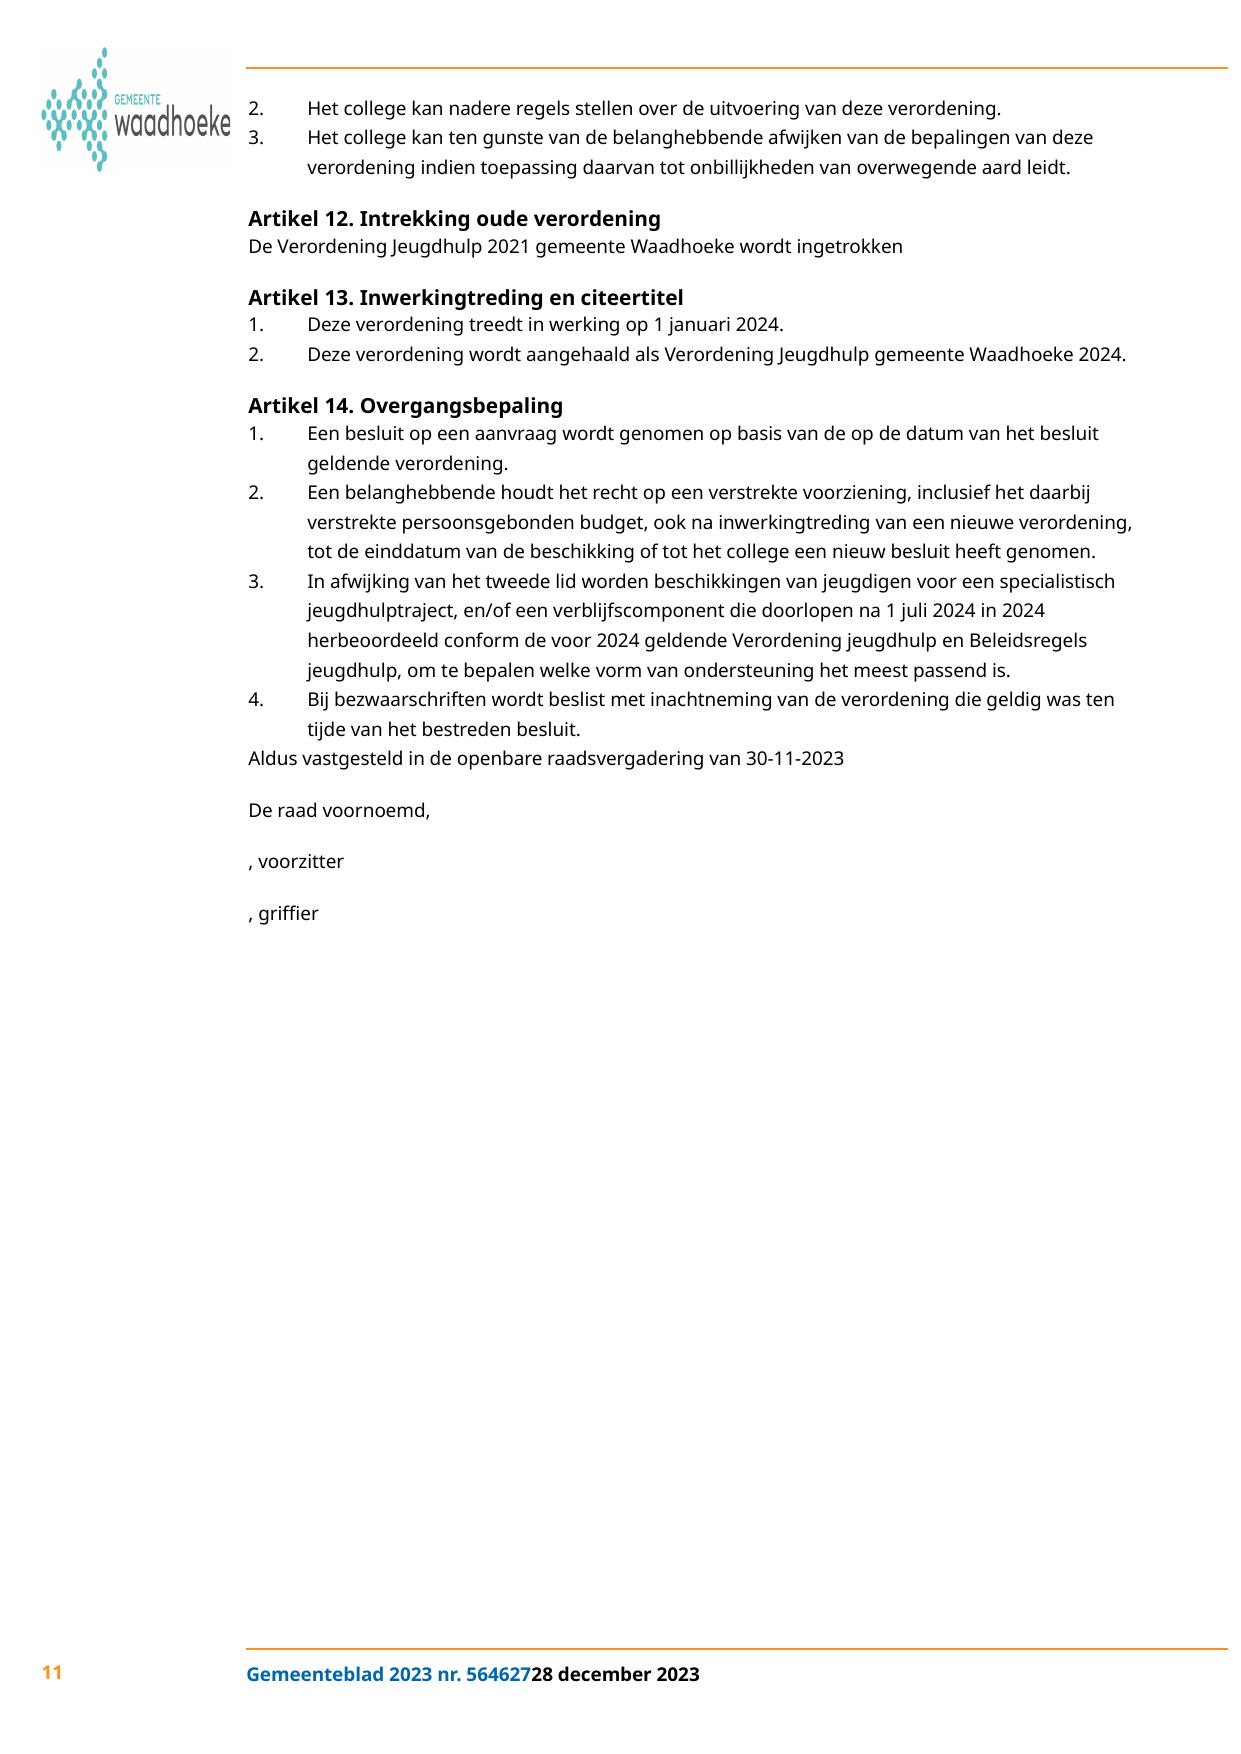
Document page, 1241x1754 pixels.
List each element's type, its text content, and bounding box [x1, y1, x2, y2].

list Deze verordening wordt aangehaald als Verordening Jeugdhulp gemeente Waadhoeke 2024. [248, 341, 1152, 367]
text Aldus vastgesteld in de openbare raadsvergadering van 30-11-2023 [248, 746, 1152, 771]
list Een belanghebbende houdt het recht op een verstrekte voorziening, inclusief het daarbij verstrekte persoonsgebonden budget, ook na inwerkingtreding van een nieuwe verordening, tot de einddatum van de beschikking of tot het college een nieuw besluit heeft genomen. [248, 479, 1152, 564]
text De Verordening Jeugdhulp 2021 gemeente Waadhoeke wordt ingetrokken [248, 233, 1152, 258]
text Artikel 14. Overgangsbepaling [248, 392, 1152, 420]
list Bij bezwaarschriften wordt beslist met inachtneming van de verordening die geldig was ten tijde van het bestreden besluit. [248, 686, 1152, 742]
text De raad voornoemd, [248, 797, 1152, 823]
list Het college kan nadere regels stellen over de uitvoering van deze verordening. [248, 95, 1152, 121]
list In afwijking van het tweede lid worden beschikkingen van jeugdigen voor een specialistisch jeugdhulptraject, en/of een verblijfscomponent die doorlopen na 1 juli 2024 in 2024 herbeoordeeld conform de voor 2024 geldende Verordening jeugdhulp en Beleidsregels jeugdhulp, om te bepalen welke vorm van ondersteuning het meest passend is. [248, 568, 1152, 682]
text Artikel 12. Intrekking oude verordening [248, 204, 1152, 233]
text Artikel 13. Inwerkingtreding en citeertitel [248, 283, 1152, 312]
list Een besluit op een aanvraag wordt genomen op basis van de op de datum van het besluit geldende verordening. [248, 420, 1152, 475]
text , griffier [248, 900, 1152, 926]
text , voorzitter [248, 848, 1152, 874]
list Het college kan ten gunste van de belanghebbende afwijken van de bepalingen van deze verordening indien toepassing daarvan tot onbillijkheden van overwegende aard leidt. [248, 124, 1152, 180]
list Deze verordening treedt in werking op 1 januari 2024. [248, 312, 1152, 337]
picture [41, 47, 231, 172]
